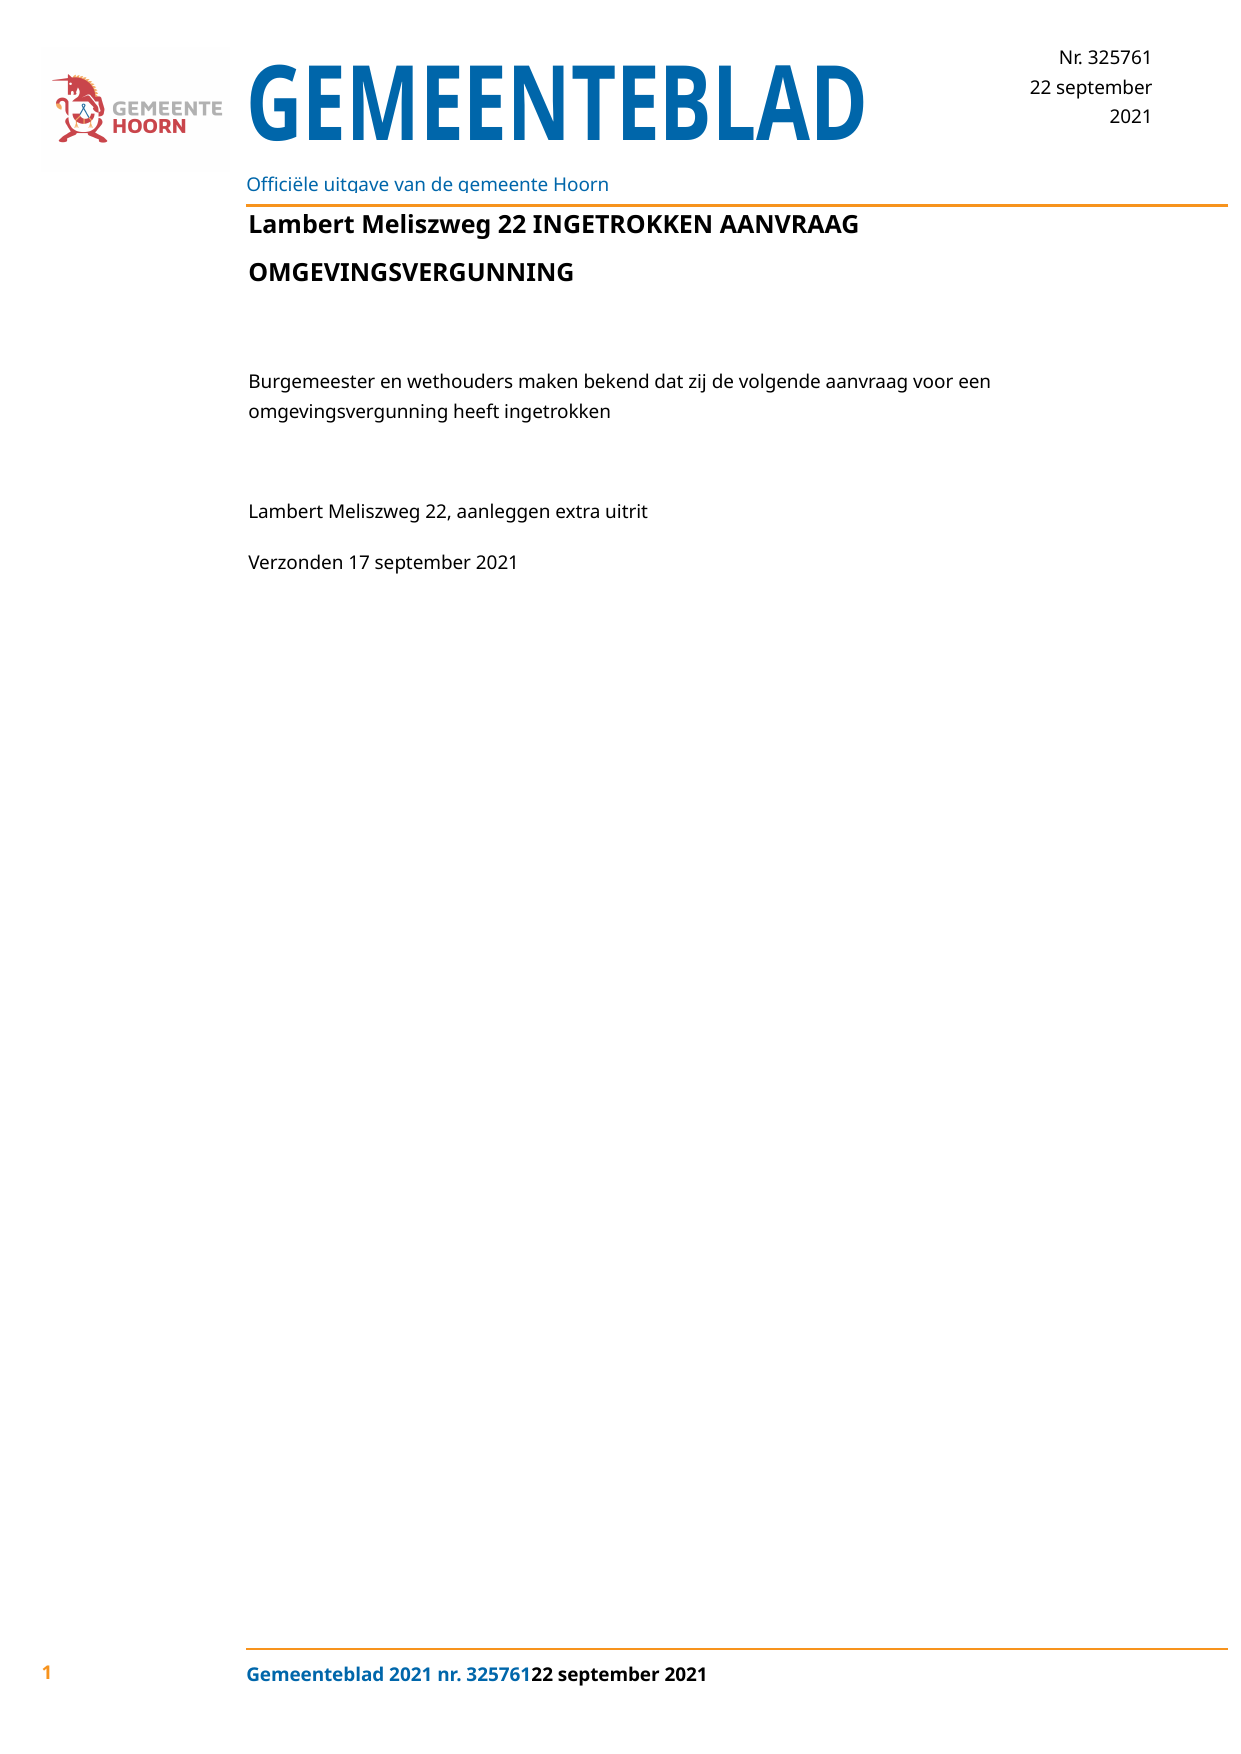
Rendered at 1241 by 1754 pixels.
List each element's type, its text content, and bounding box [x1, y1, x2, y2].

text Verzonden 17 september 2021 [248, 549, 1152, 575]
picture [41, 47, 231, 172]
text Lambert Meliszweg 22 INGETROKKEN AANVRAAG OMGEVINGSVERGUNNING [248, 207, 1152, 288]
text Burgemeester en wethouders maken bekend dat zij de volgende aanvraag voor een omgevingsvergunning heeft ingetrokken [248, 368, 1152, 424]
text Lambert Meliszweg 22, aanleggen extra uitrit [248, 499, 1152, 524]
